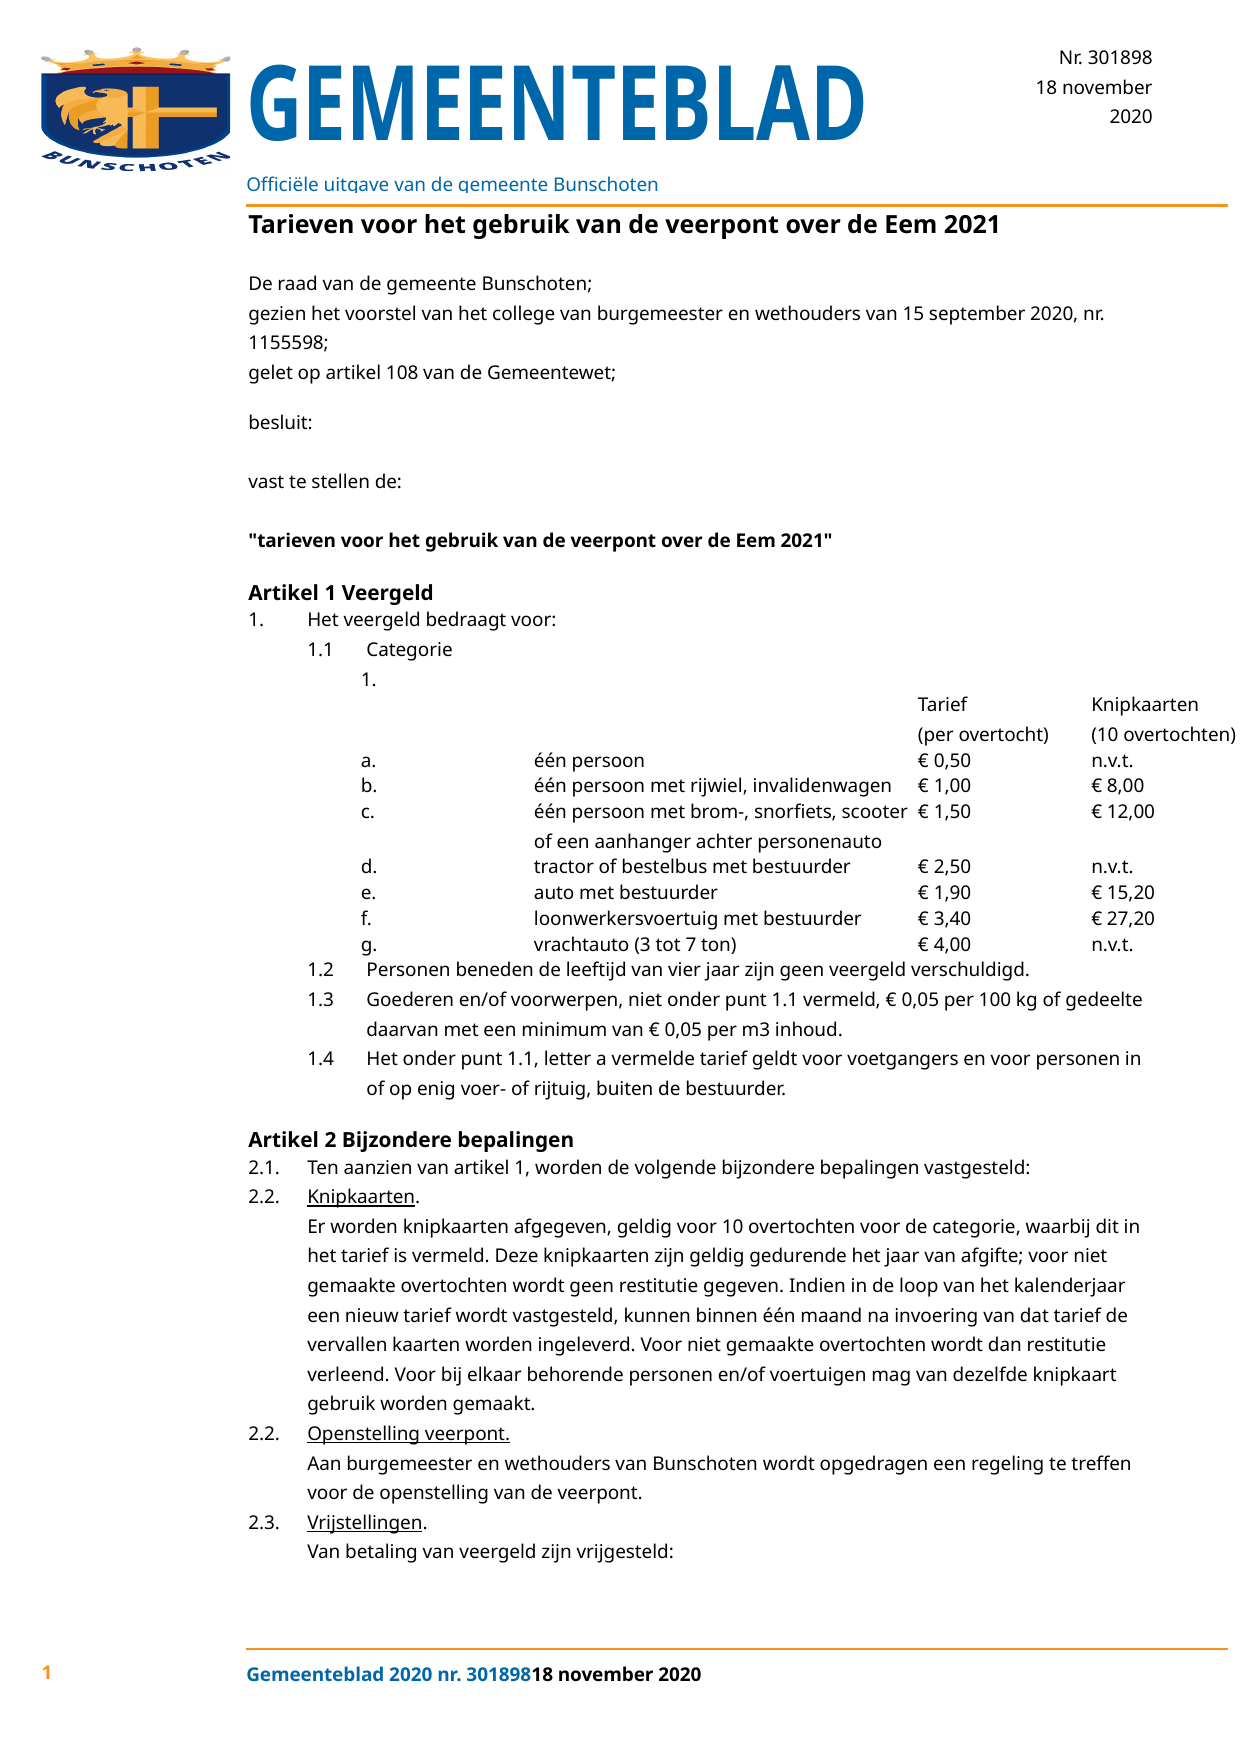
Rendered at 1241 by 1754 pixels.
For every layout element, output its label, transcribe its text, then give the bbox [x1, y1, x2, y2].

table_cell e. [361, 879, 534, 905]
list Aan burgemeester en wethouders van Bunschoten wordt opgedragen een regeling te treffen voor de openstelling van de veerpont. [248, 1450, 1152, 1505]
table_cell één persoon met rijwiel, invalidenwagen [534, 773, 918, 798]
table_cell € 12,00 [1091, 798, 1240, 854]
table_cell € 4,00 [918, 931, 1091, 957]
text Artikel 1 Veergeld [248, 578, 1152, 607]
table_cell vrachtauto (3 tot 7 ton) [534, 931, 918, 957]
text besluit: [248, 409, 1152, 435]
table_cell € 8,00 [1091, 773, 1240, 798]
list Categorie [307, 636, 1152, 662]
text De raad van de gemeente Bunschoten; [248, 270, 1152, 296]
table_cell € 2,50 [918, 854, 1091, 879]
table_cell b. [361, 773, 534, 798]
table_cell f. [361, 905, 534, 931]
table_cell g. [361, 931, 534, 957]
table_cell c. [361, 798, 534, 854]
table_cell loonwerkersvoertuig met bestuurder [534, 905, 918, 931]
text gezien het voorstel van het college van burgemeester en wethouders van 15 september 2020, nr. 1155598; [248, 300, 1152, 355]
table_cell € 1,90 [918, 879, 1091, 905]
table_cell € 1,50 [918, 798, 1091, 854]
table_cell € 0,50 [918, 747, 1091, 773]
table_cell tractor of bestelbus met bestuurder [534, 854, 918, 879]
picture [41, 47, 231, 172]
table_cell € 1,00 [918, 773, 1091, 798]
text Artikel 2 Bijzondere bepalingen [248, 1125, 1152, 1154]
list Openstelling veerpont. [248, 1420, 1152, 1446]
table_cell € 15,20 [1091, 879, 1240, 905]
table_cell één persoon [534, 747, 918, 773]
list Personen beneden de leeftijd van vier jaar zijn geen veergeld verschuldigd. [307, 957, 1152, 982]
text "tarieven voor het gebruik van de veerpont over de Eem 2021" [248, 528, 1152, 553]
list Vrijstellingen. [248, 1509, 1152, 1534]
table_cell auto met bestuurder [534, 879, 918, 905]
table_cell € 3,40 [918, 905, 1091, 931]
table_header Tarief (per overtocht) [918, 692, 1091, 747]
text Tarieven voor het gebruik van de veerpont over de Eem 2021 [248, 207, 1152, 241]
list Er worden knipkaarten afgegeven, geldig voor 10 overtochten voor de categorie, waarbij dit in het tarief is vermeld. Deze knipkaarten zijn geldig gedurende het jaar van afgifte; voor niet gemaakte overtochten wordt geen restitutie gegeven. Indien in de loop van het kalenderjaar een nieuw tarief wordt vastgesteld, kunnen binnen één maand na invoering van dat tarief de vervallen kaarten worden ingeleverd. Voor niet gemaakte overtochten wordt dan restitutie verleend. Voor bij elkaar behorende personen en/of voertuigen mag van dezelfde knipkaart gebruik worden gemaakt. [248, 1213, 1152, 1416]
table_cell d. [361, 854, 534, 879]
list Knipkaarten. [248, 1183, 1152, 1209]
text vast te stellen de: [248, 468, 1152, 494]
list Het onder punt 1.1, letter a vermelde tarief geldt voor voetgangers en voor personen in of op enig voer- of rijtuig, buiten de bestuurder. [307, 1045, 1152, 1101]
list Het veergeld bedraagt voor: [248, 607, 1152, 632]
table_cell n.v.t. [1091, 854, 1240, 879]
table_cell één persoon met brom-, snorfiets, scooter of een aanhanger achter personenauto [534, 798, 918, 854]
table_cell n.v.t. [1091, 747, 1240, 773]
list Ten aanzien van artikel 1, worden de volgende bijzondere bepalingen vastgesteld: [248, 1154, 1152, 1179]
list Goederen en/of voorwerpen, niet onder punt 1.1 vermeld, € 0,05 per 100 kg of gedeelte daarvan met een minimum van € 0,05 per m3 inhoud. [307, 986, 1152, 1042]
table_cell n.v.t. [1091, 931, 1240, 957]
text gelet op artikel 108 van de Gemeentewet; [248, 359, 1152, 385]
list Van betaling van veergeld zijn vrijgesteld: [248, 1538, 1152, 1564]
table_header [361, 692, 918, 747]
table_header Knipkaarten (10 overtochten) [1091, 692, 1240, 747]
table_cell € 27,20 [1091, 905, 1240, 931]
table_cell a. [361, 747, 534, 773]
